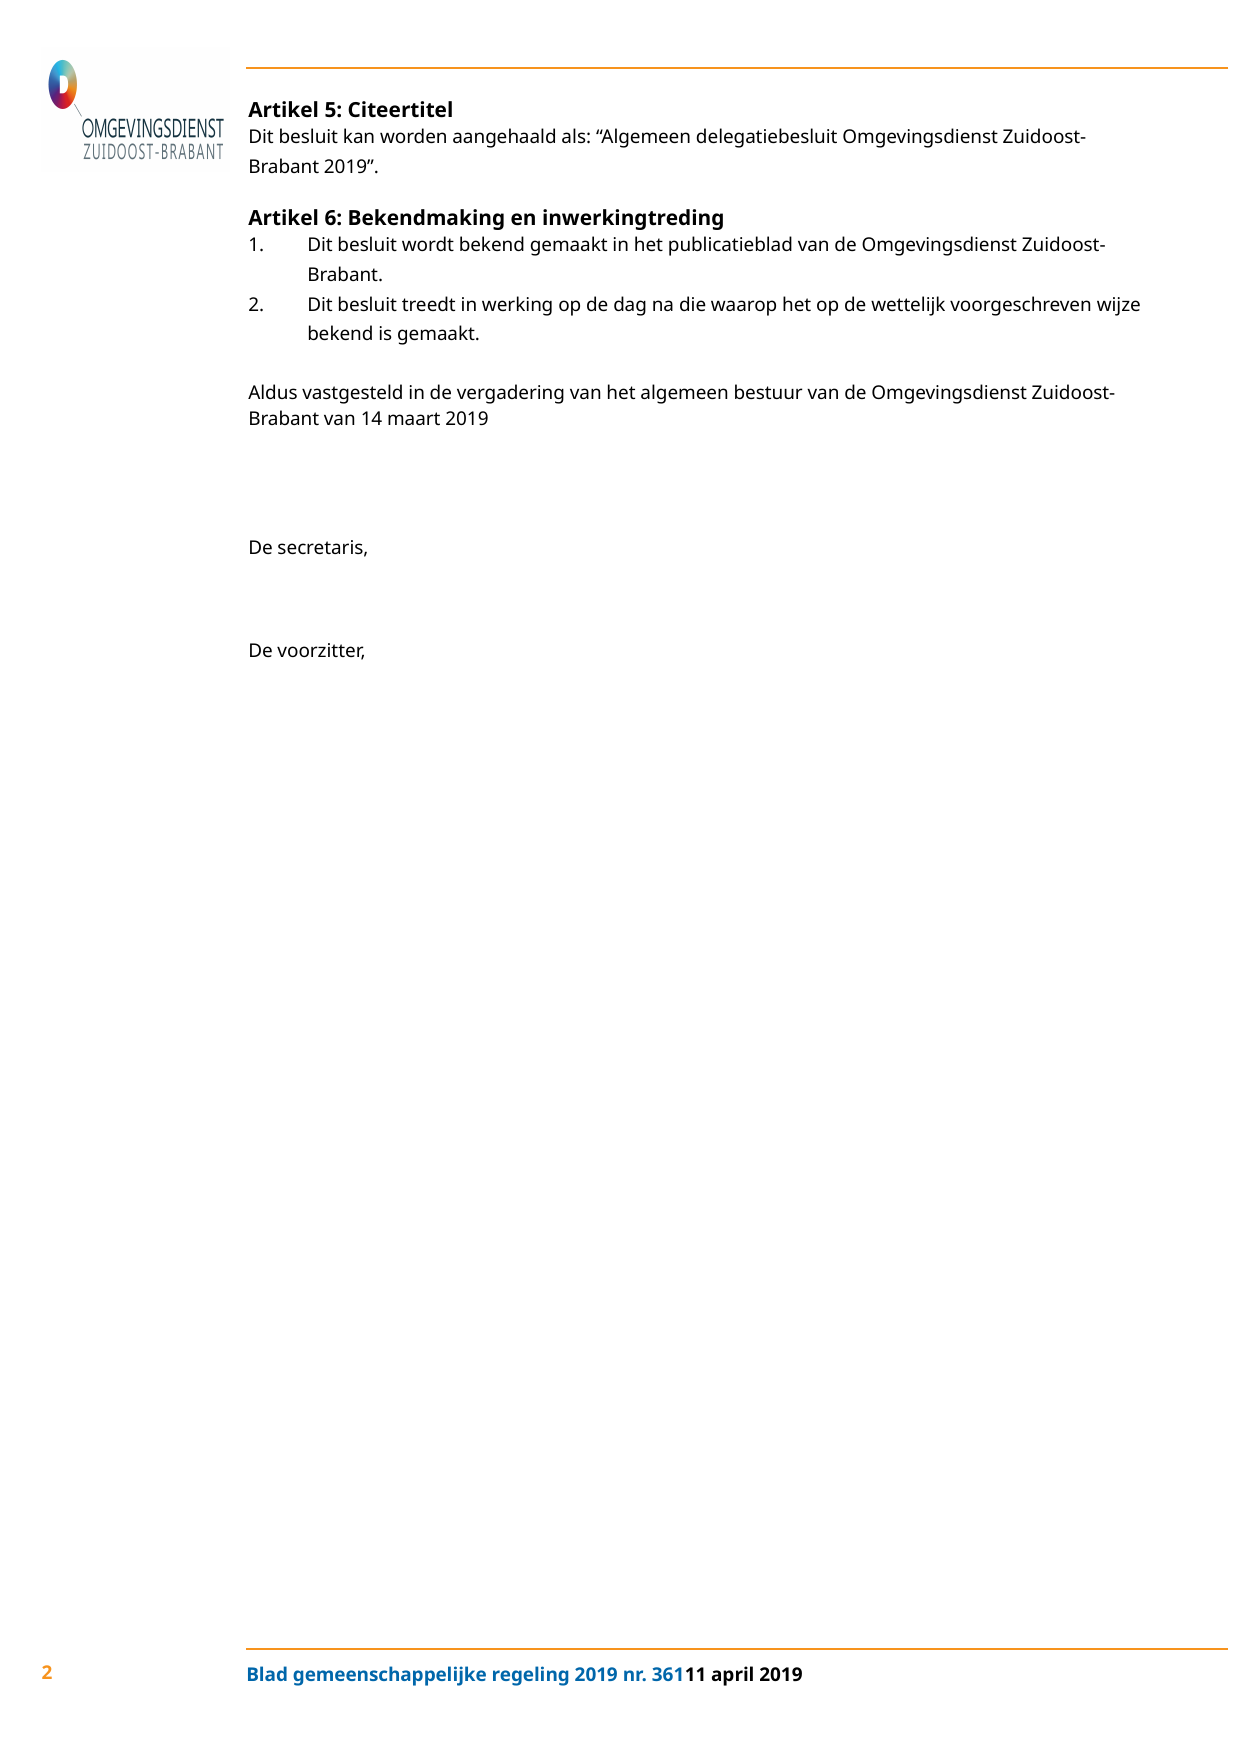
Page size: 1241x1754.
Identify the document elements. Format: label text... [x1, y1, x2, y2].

text Dit besluit kan worden aangehaald als: “Algemeen delegatiebesluit Omgevingsdienst Zuidoost-Brabant 2019”. [248, 123, 1152, 178]
text De voorzitter, [248, 637, 1152, 663]
list Dit besluit wordt bekend gemaakt in het publicatieblad van de Omgevingsdienst Zuidoost-Brabant. [248, 232, 1152, 287]
picture [41, 47, 231, 172]
text Aldus vastgesteld in de vergadering van het algemeen bestuur van de Omgevingsdienst Zuidoost-Brabant van 14 maart 2019 [248, 379, 1152, 431]
text De secretaris, [248, 534, 1152, 560]
list Dit besluit treedt in werking op de dag na die waarop het op de wettelijk voorgeschreven wijze bekend is gemaakt. [248, 291, 1152, 346]
text Artikel 6: Bekendmaking en inwerkingtreding [248, 203, 1152, 232]
text Artikel 5: Citeertitel [248, 95, 1152, 123]
